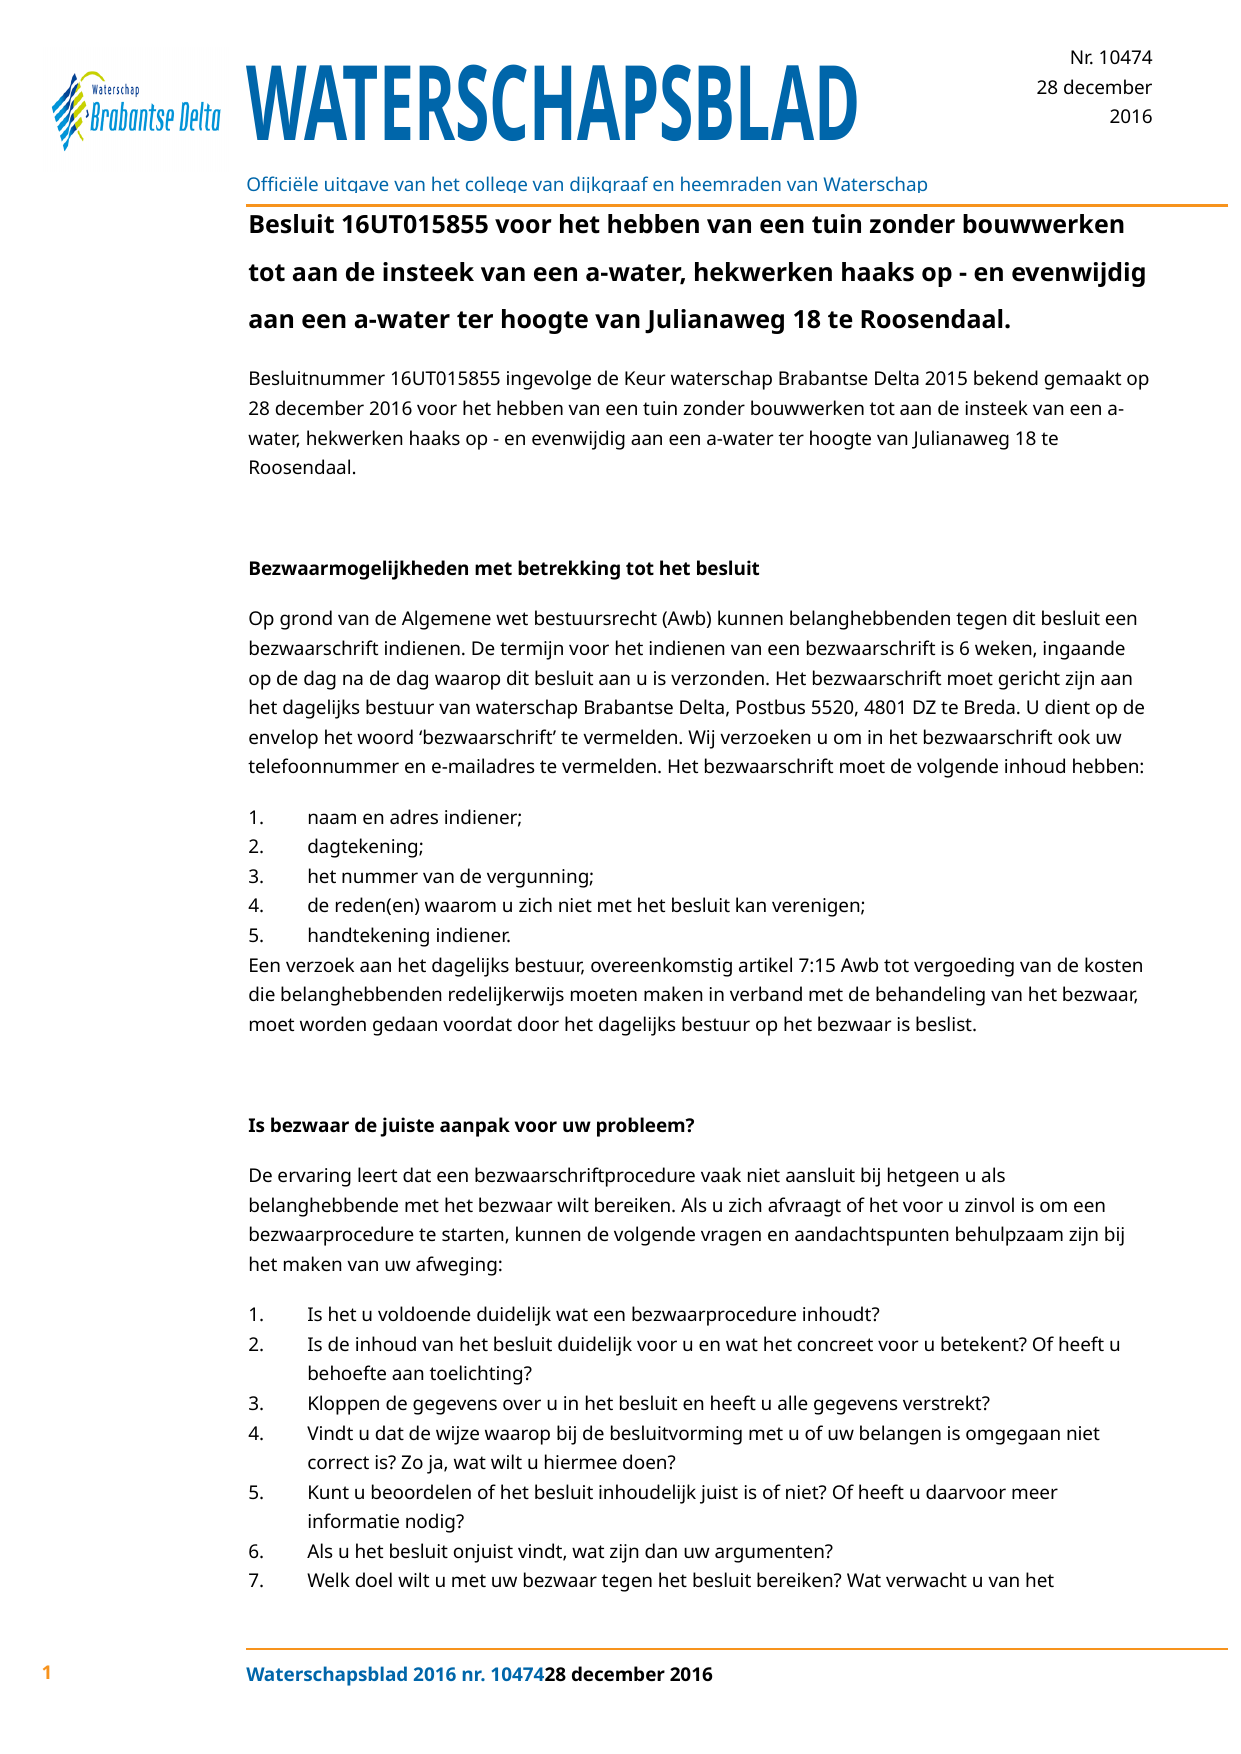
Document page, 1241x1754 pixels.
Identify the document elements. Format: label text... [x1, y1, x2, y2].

text Bezwaarmogelijkheden met betrekking tot het besluit [248, 555, 1152, 581]
list Welk doel wilt u met uw bezwaar tegen het besluit bereiken? Wat verwacht u van het [248, 1568, 1152, 1593]
picture [41, 47, 231, 172]
text Besluit 16UT015855 voor het hebben van een tuin zonder bouwwerken tot aan de insteek van een a-water, hekwerken haaks op - en evenwijdig aan een a-water ter hoogte van Julianaweg 18 te Roosendaal. [248, 207, 1152, 336]
list het nummer van de vergunning; [248, 863, 1152, 889]
text Op grond van de Algemene wet bestuursrecht (Awb) kunnen belanghebbenden tegen dit besluit een bezwaarschrift indienen. De termijn voor het indienen van een bezwaarschrift is 6 weken, ingaande op de dag na de dag waarop dit besluit aan u is verzonden. Het bezwaarschrift moet gericht zijn aan het dagelijks bestuur van waterschap Brabantse Delta, Postbus 5520, 4801 DZ te Breda. U dient op de envelop het woord ‘bezwaarschrift’ te vermelden. Wij verzoeken u om in het bezwaarschrift ook uw telefoonnummer en e‑mailadres te vermelden. Het bezwaarschrift moet de volgende inhoud hebben: [248, 606, 1152, 779]
list Kunt u beoordelen of het besluit inhoudelijk juist is of niet? Of heeft u daarvoor meer informatie nodig? [248, 1479, 1152, 1534]
text Is bezwaar de juiste aanpak voor uw probleem? [248, 1112, 1152, 1137]
list dagtekening; [248, 833, 1152, 859]
list handtekening indiener. [248, 922, 1152, 948]
text Een verzoek aan het dagelijks bestuur, overeenkomstig artikel 7:15 Awb tot vergoeding van de kosten die belanghebbenden redelijkerwijs moeten maken in verband met de behandeling van het bezwaar, moet worden gedaan voordat door het dagelijks bestuur op het bezwaar is beslist. [248, 952, 1152, 1037]
text Besluitnummer 16UT015855 ingevolge de Keur waterschap Brabantse Delta 2015 bekend gemaakt op 28 december 2016 voor het hebben van een tuin zonder bouwwerken tot aan de insteek van een a-water, hekwerken haaks op - en evenwijdig aan een a-water ter hoogte van Julianaweg 18 te Roosendaal. [248, 366, 1152, 480]
text De ervaring leert dat een bezwaarschriftprocedure vaak niet aansluit bij hetgeen u als belanghebbende met het bezwaar wilt bereiken. Als u zich afvraagt of het voor u zinvol is om een bezwaarprocedure te starten, kunnen de volgende vragen en aandachtspunten behulpzaam zijn bij het maken van uw afweging: [248, 1162, 1152, 1277]
list Is het u voldoende duidelijk wat een bezwaarprocedure inhoudt? [248, 1301, 1152, 1327]
list Is de inhoud van het besluit duidelijk voor u en wat het concreet voor u betekent? Of heeft u behoefte aan toelichting? [248, 1331, 1152, 1386]
list de reden(en) waarom u zich niet met het besluit kan verenigen; [248, 893, 1152, 918]
list Kloppen de gegevens over u in het besluit en heeft u alle gegevens verstrekt? [248, 1390, 1152, 1416]
list naam en adres indiener; [248, 804, 1152, 829]
list Vindt u dat de wijze waarop bij de besluitvorming met u of uw belangen is omgegaan niet correct is? Zo ja, wat wilt u hiermee doen? [248, 1420, 1152, 1475]
list Als u het besluit onjuist vindt, wat zijn dan uw argumenten? [248, 1538, 1152, 1564]
